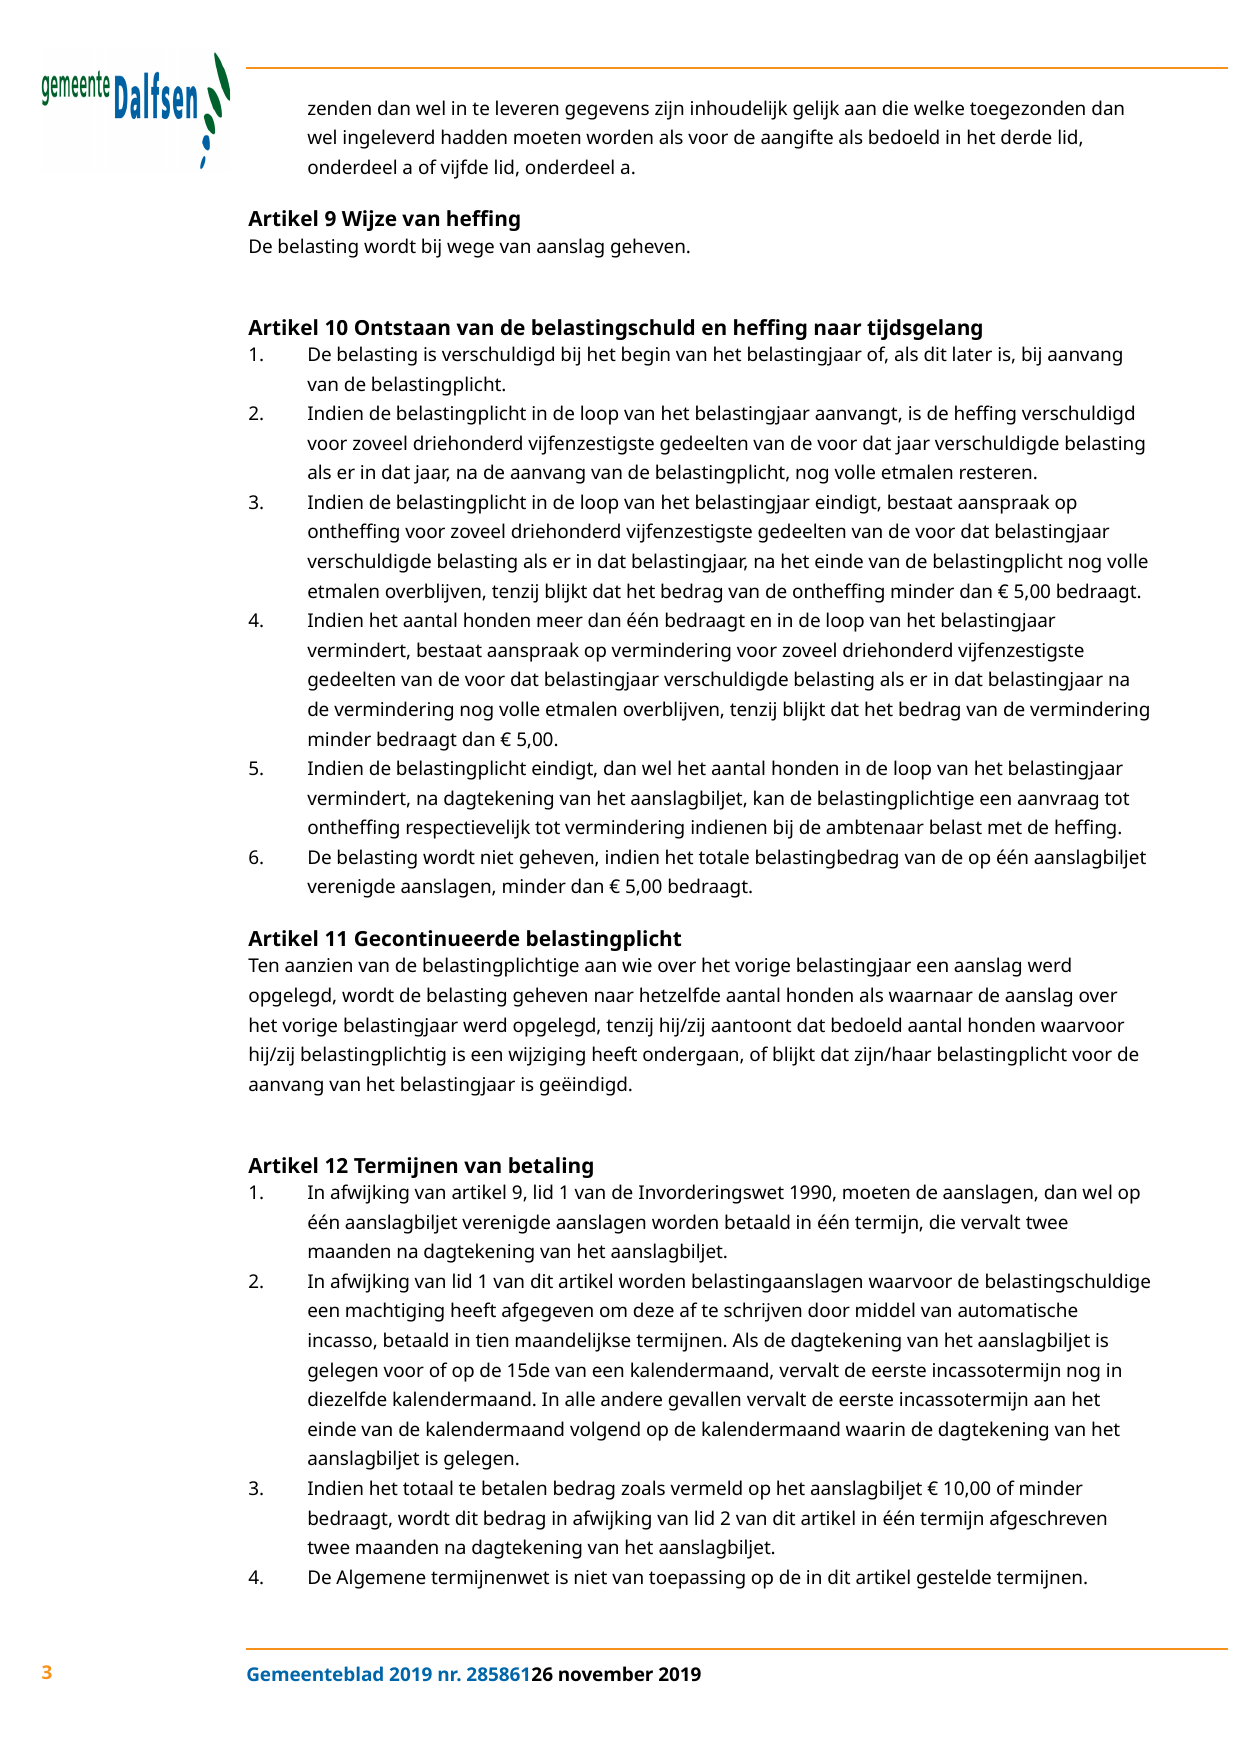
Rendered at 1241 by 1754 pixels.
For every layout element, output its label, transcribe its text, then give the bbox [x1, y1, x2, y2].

picture [41, 47, 231, 172]
text De belasting wordt bij wege van aanslag geheven. [248, 233, 1152, 258]
text Artikel 9 Wijze van heffing [248, 204, 1152, 233]
text Artikel 11 Gecontinueerde belastingplicht [248, 924, 1152, 953]
list Indien de belastingplicht in de loop van het belastingjaar aanvangt, is de heffing verschuldigd voor zoveel driehonderd vijfenzestigste gedeelten van de voor dat jaar verschuldigde belasting als er in dat jaar, na de aanvang van de belastingplicht, nog volle etmalen resteren. [248, 400, 1152, 485]
text Artikel 10 Ontstaan van de belastingschuld en heffing naar tijdsgelang [248, 313, 1152, 341]
list In afwijking van artikel 9, lid 1 van de Invorderingswet 1990, moeten de aanslagen, dan wel op één aanslagbiljet verenigde aanslagen worden betaald in één termijn, die vervalt twee maanden na dagtekening van het aanslagbiljet. [248, 1179, 1152, 1264]
list Indien de belastingplicht eindigt, dan wel het aantal honden in de loop van het belastingjaar vermindert, na dagtekening van het aanslagbiljet, kan de belastingplichtige een aanvraag tot ontheffing respectievelijk tot vermindering indienen bij de ambtenaar belast met de heffing. [248, 755, 1152, 840]
list De belasting is verschuldigd bij het begin van het belastingjaar of, als dit later is, bij aanvang van de belastingplicht. [248, 341, 1152, 397]
list Indien het aantal honden meer dan één bedraagt en in de loop van het belastingjaar vermindert, bestaat aanspraak op vermindering voor zoveel driehonderd vijfenzestigste gedeelten van de voor dat belastingjaar verschuldigde belasting als er in dat belastingjaar na de vermindering nog volle etmalen overblijven, tenzij blijkt dat het bedrag van de vermindering minder bedraagt dan € 5,00. [248, 607, 1152, 752]
list In afwijking van lid 1 van dit artikel worden belastingaanslagen waarvoor de belastingschuldige een machtiging heeft afgegeven om deze af te schrijven door middel van automatische incasso, betaald in tien maandelijkse termijnen. Als de dagtekening van het aanslagbiljet is gelegen voor of op de 15de van een kalendermaand, vervalt de eerste incassotermijn nog in diezelfde kalendermaand. In alle andere gevallen vervalt de eerste incassotermijn aan het einde van de kalendermaand volgend op de kalendermaand waarin de dagtekening van het aanslagbiljet is gelegen. [248, 1268, 1152, 1471]
list De Algemene termijnenwet is niet van toepassing op de in dit artikel gestelde termijnen. [248, 1564, 1152, 1590]
list zenden dan wel in te leveren gegevens zijn inhoudelijk gelijk aan die welke toegezonden dan wel ingeleverd hadden moeten worden als voor de aangifte als bedoeld in het derde lid, onderdeel a of vijfde lid, onderdeel a. [248, 95, 1152, 180]
list Indien het totaal te betalen bedrag zoals vermeld op het aanslagbiljet € 10,00 of minder bedraagt, wordt dit bedrag in afwijking van lid 2 van dit artikel in één termijn afgeschreven twee maanden na dagtekening van het aanslagbiljet. [248, 1475, 1152, 1560]
list Indien de belastingplicht in de loop van het belastingjaar eindigt, bestaat aanspraak op ontheffing voor zoveel driehonderd vijfenzestigste gedeelten van de voor dat belastingjaar verschuldigde belasting als er in dat belastingjaar, na het einde van de belastingplicht nog volle etmalen overblijven, tenzij blijkt dat het bedrag van de ontheffing minder dan € 5,00 bedraagt. [248, 489, 1152, 604]
text Artikel 12 Termijnen van betaling [248, 1151, 1152, 1179]
list De belasting wordt niet geheven, indien het totale belastingbedrag van de op één aanslagbiljet verenigde aanslagen, minder dan € 5,00 bedraagt. [248, 844, 1152, 899]
text Ten aanzien van de belastingplichtige aan wie over het vorige belastingjaar een aanslag werd opgelegd, wordt de belasting geheven naar hetzelfde aantal honden als waarnaar de aanslag over het vorige belastingjaar werd opgelegd, tenzij hij/zij aantoont dat bedoeld aantal honden waarvoor hij/zij belastingplichtig is een wijziging heeft ondergaan, of blijkt dat zijn/haar belastingplicht voor de aanvang van het belastingjaar is geëindigd. [248, 953, 1152, 1097]
